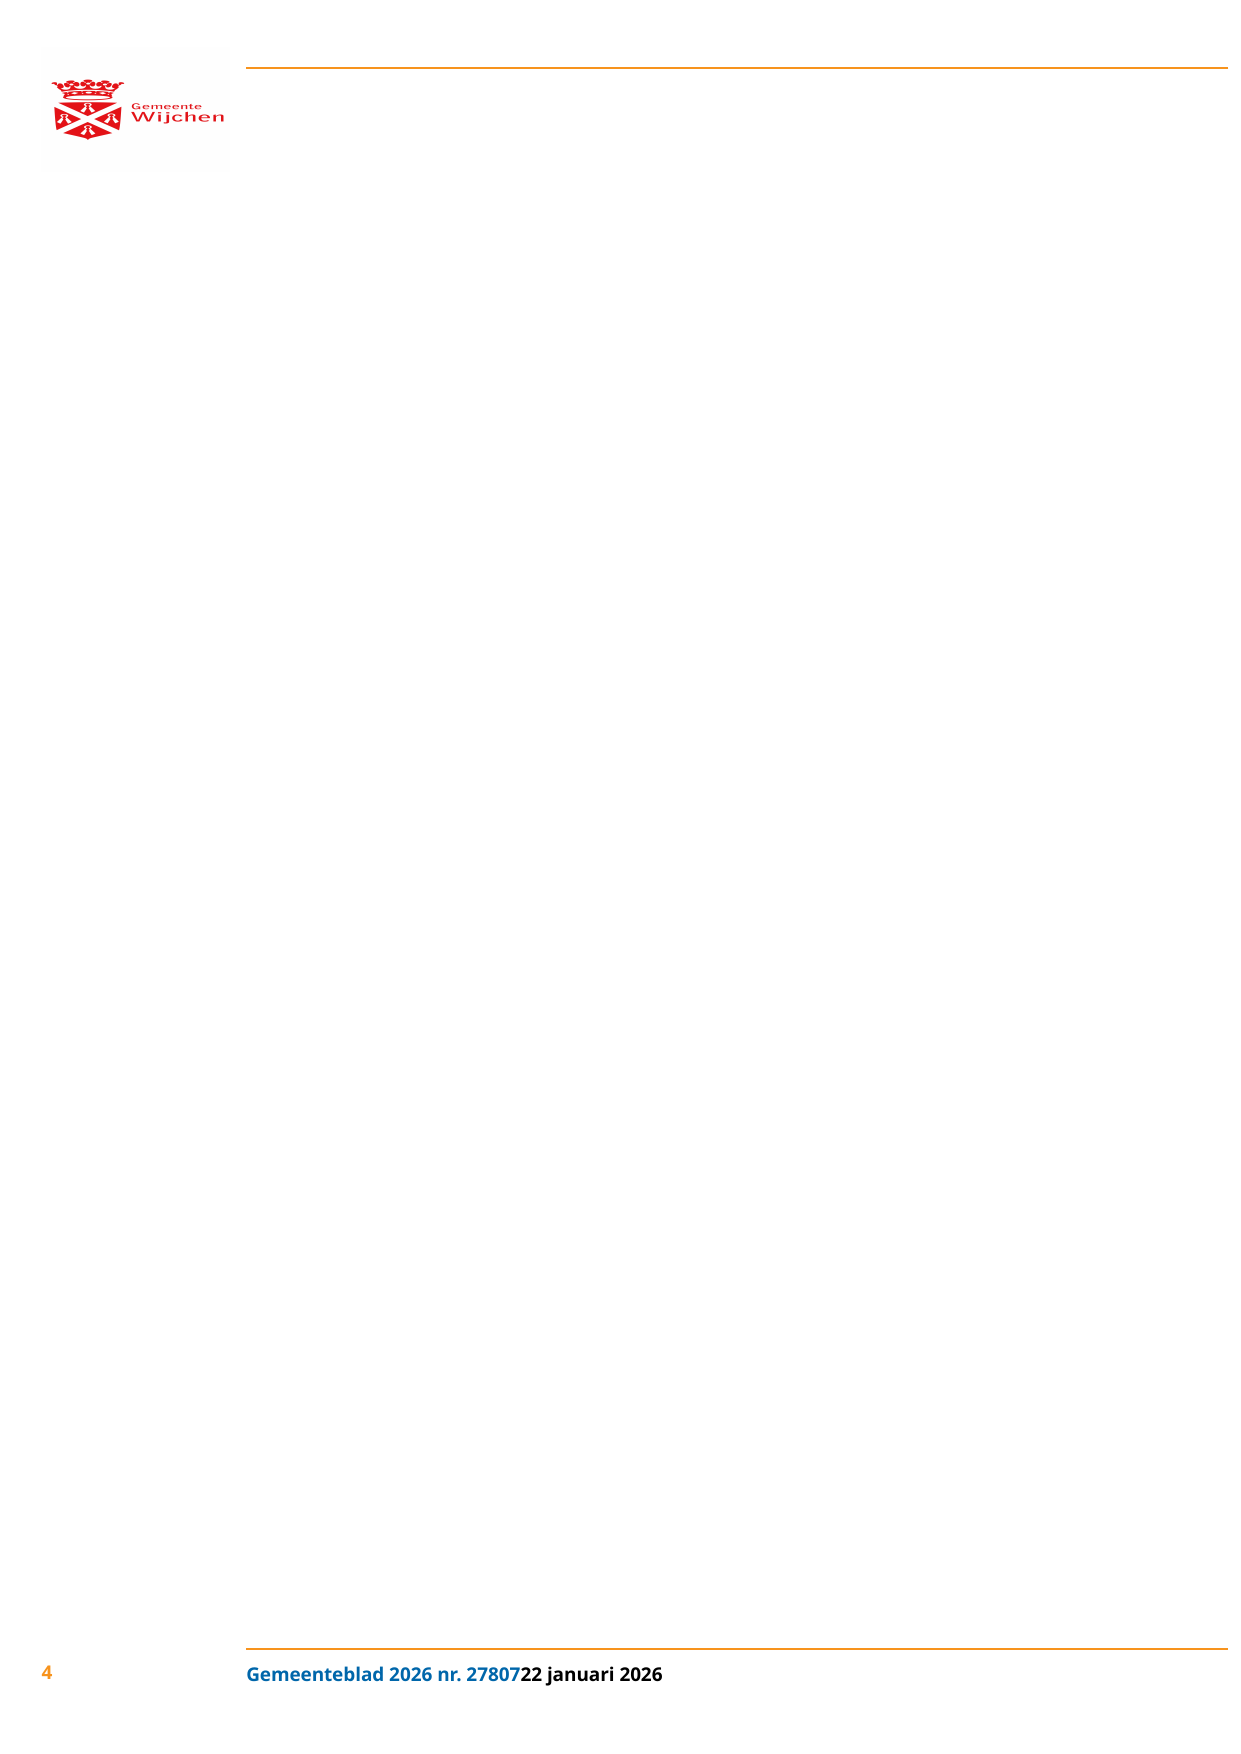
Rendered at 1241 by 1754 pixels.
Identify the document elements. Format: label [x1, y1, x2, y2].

picture [41, 47, 231, 172]
